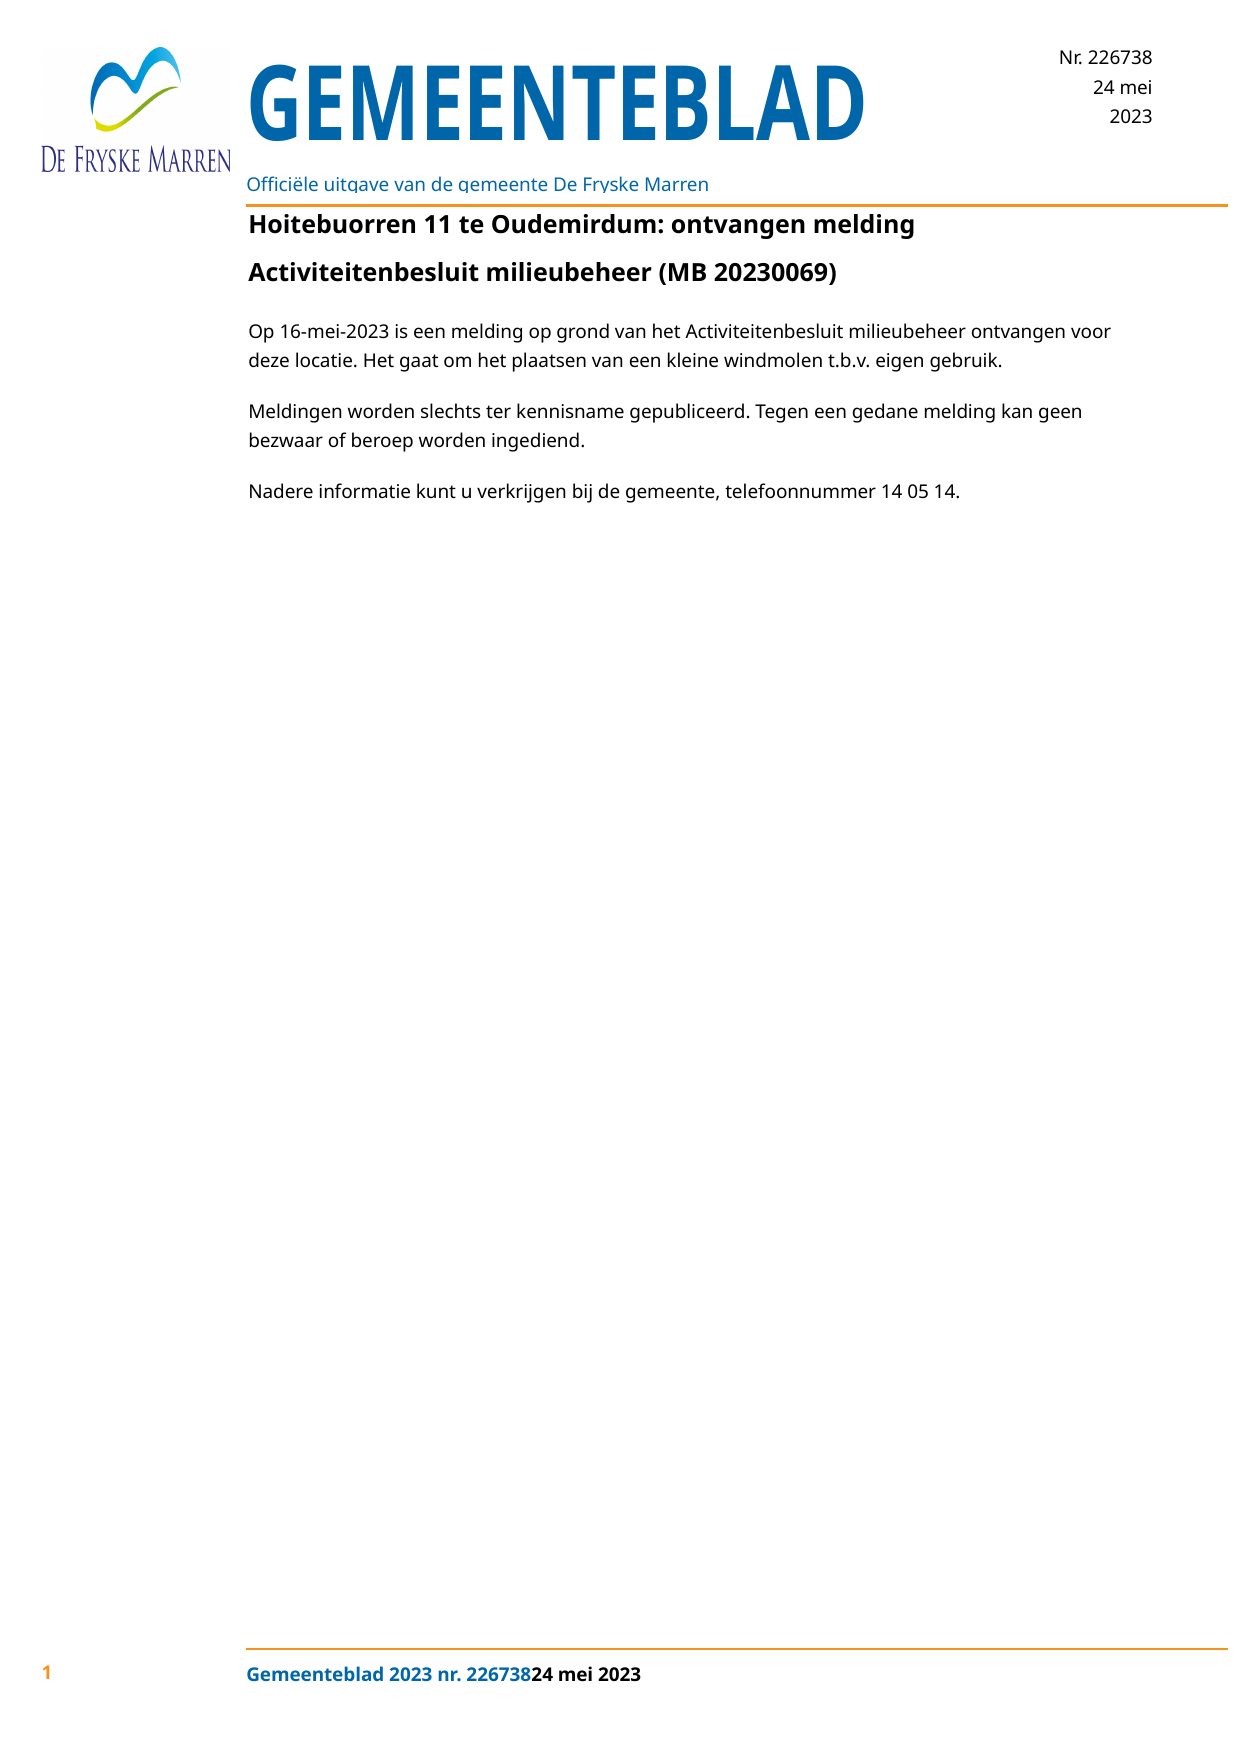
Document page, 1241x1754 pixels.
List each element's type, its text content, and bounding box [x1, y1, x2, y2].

picture [41, 47, 231, 172]
text Hoitebuorren 11 te Oudemirdum: ontvangen melding Activiteitenbesluit milieubeheer (MB 20230069) [248, 207, 1152, 288]
text Op 16-mei-2023 is een melding op grond van het Activiteitenbesluit milieubeheer ontvangen voor deze locatie. Het gaat om het plaatsen van een kleine windmolen t.b.v. eigen gebruik. [248, 318, 1152, 373]
text Nadere informatie kunt u verkrijgen bij de gemeente, telefoonnummer 14 05 14. [248, 478, 1152, 504]
text Meldingen worden slechts ter kennisname gepubliceerd. Tegen een gedane melding kan geen bezwaar of beroep worden ingediend. [248, 398, 1152, 453]
